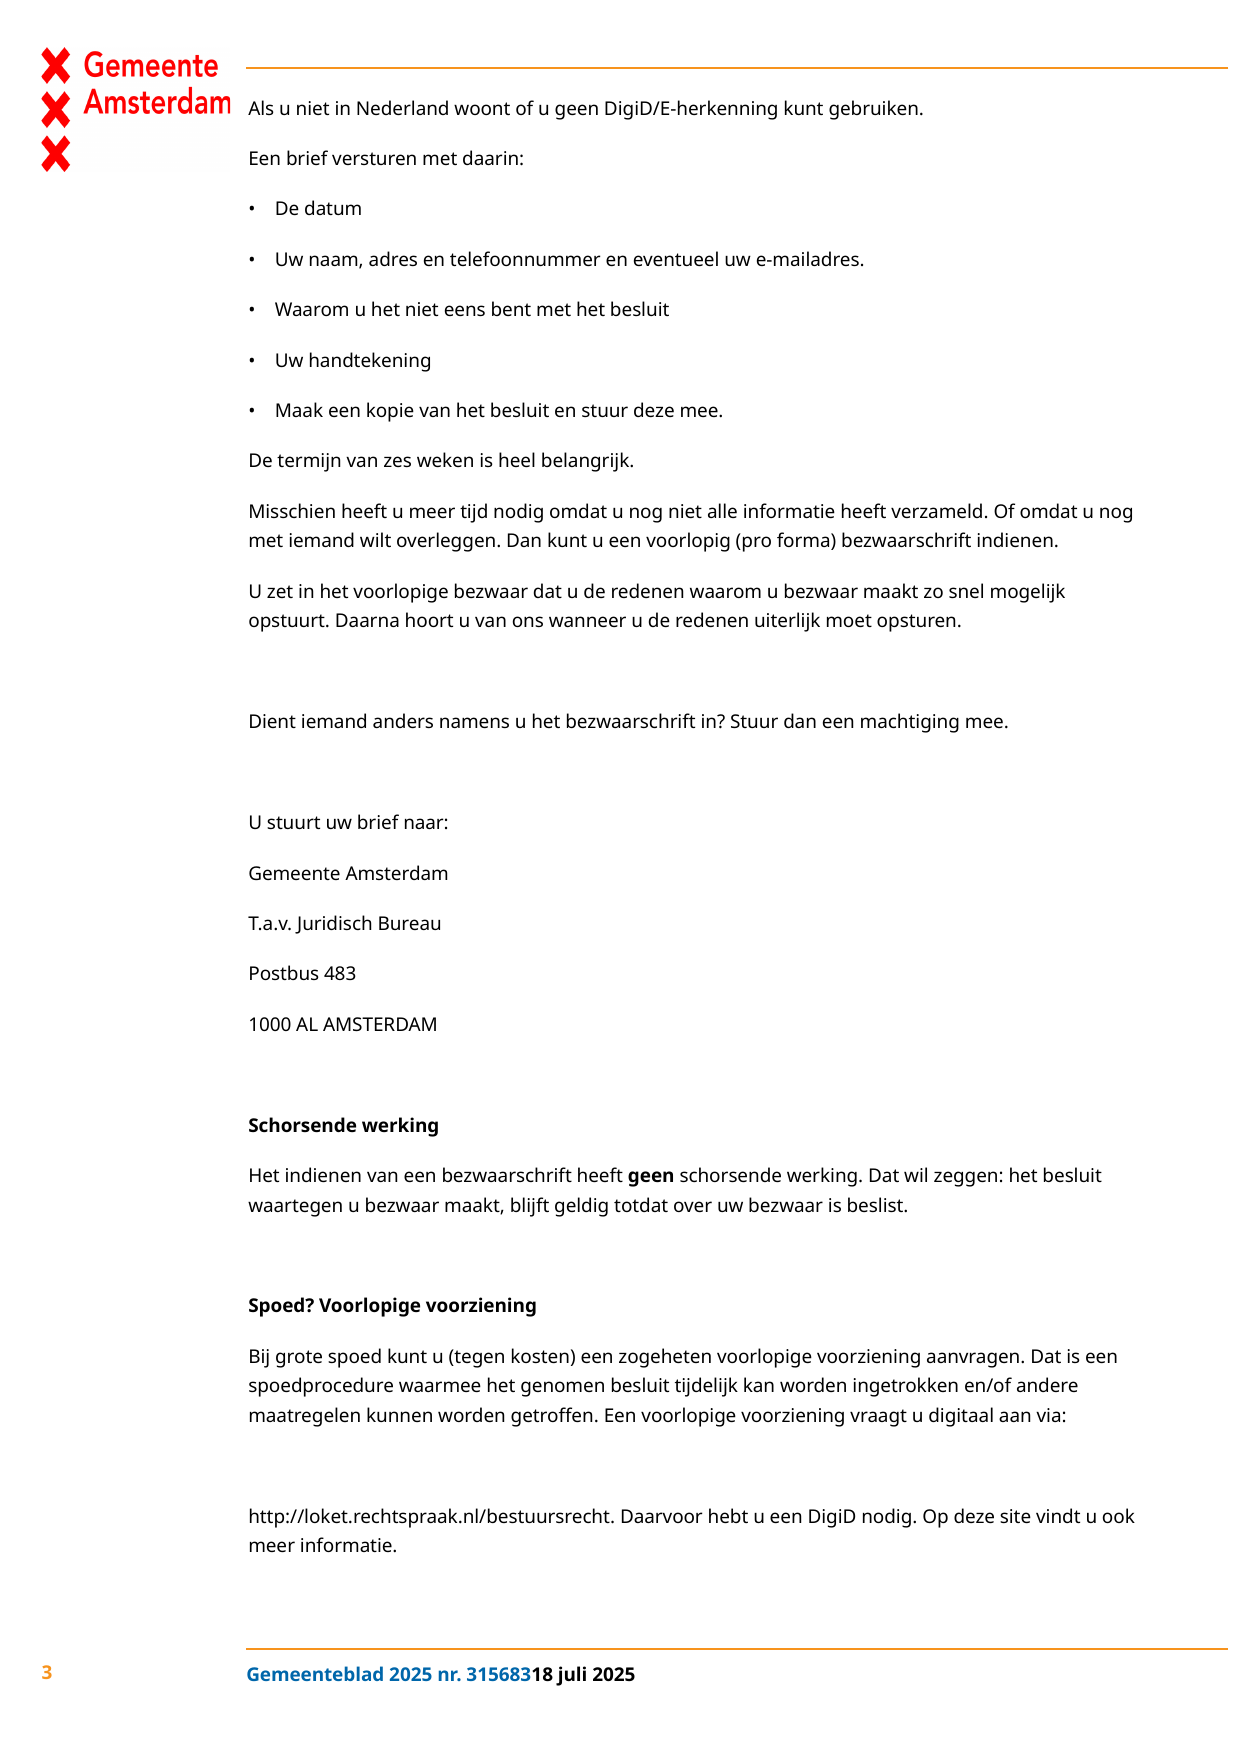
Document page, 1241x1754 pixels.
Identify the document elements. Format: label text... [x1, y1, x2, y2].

text Als u niet in Nederland woont of u geen DigiD/E-herkenning kunt gebruiken. [248, 95, 1152, 121]
text Postbus 483 [248, 961, 1152, 986]
text • De datum [248, 196, 1152, 221]
text Dient iemand anders namens u het bezwaarschrift in? Stuur dan een machtiging mee. [248, 708, 1152, 734]
text Gemeente Amsterdam [248, 860, 1152, 886]
text U zet in het voorlopige bezwaar dat u de redenen waarom u bezwaar maakt zo snel mogelijk opstuurt. Daarna hoort u van ons wanneer u de redenen uiterlijk moet opsturen. [248, 578, 1152, 633]
text • Maak een kopie van het besluit en stuur deze mee. [248, 397, 1152, 423]
text Het indienen van een bezwaarschrift heeft geen schorsende werking. Dat wil zeggen: het besluit waartegen u bezwaar maakt, blijft geldig totdat over uw bezwaar is beslist. [248, 1162, 1152, 1218]
text U stuurt uw brief naar: [248, 809, 1152, 835]
text • Uw handtekening [248, 347, 1152, 373]
text Een brief versturen met daarin: [248, 145, 1152, 171]
text • Uw naam, adres en telefoonnummer en eventueel uw e-mailadres. [248, 246, 1152, 272]
text Bij grote spoed kunt u (tegen kosten) een zogeheten voorlopige voorziening aanvragen. Dat is een spoedprocedure waarmee het genomen besluit tijdelijk kan worden ingetrokken en/of andere maatregelen kunnen worden getroffen. Een voorlopige voorziening vraagt u digitaal aan via: [248, 1343, 1152, 1428]
text 1000 AL AMSTERDAM [248, 1011, 1152, 1037]
text • Waarom u het niet eens bent met het besluit [248, 296, 1152, 322]
picture [41, 47, 231, 172]
text De termijn van zes weken is heel belangrijk. [248, 448, 1152, 473]
text http://loket.rechtspraak.nl/bestuursrecht. Daarvoor hebt u een DigiD nodig. Op deze site vindt u ook meer informatie. [248, 1503, 1152, 1558]
text Schorsende werking [248, 1112, 1152, 1138]
text T.a.v. Juridisch Bureau [248, 910, 1152, 936]
text Misschien heeft u meer tijd nodig omdat u nog niet alle informatie heeft verzameld. Of omdat u nog met iemand wilt overleggen. Dan kunt u een voorlopig (pro forma) bezwaarschrift indienen. [248, 498, 1152, 553]
text Spoed? Voorlopige voorziening [248, 1293, 1152, 1318]
